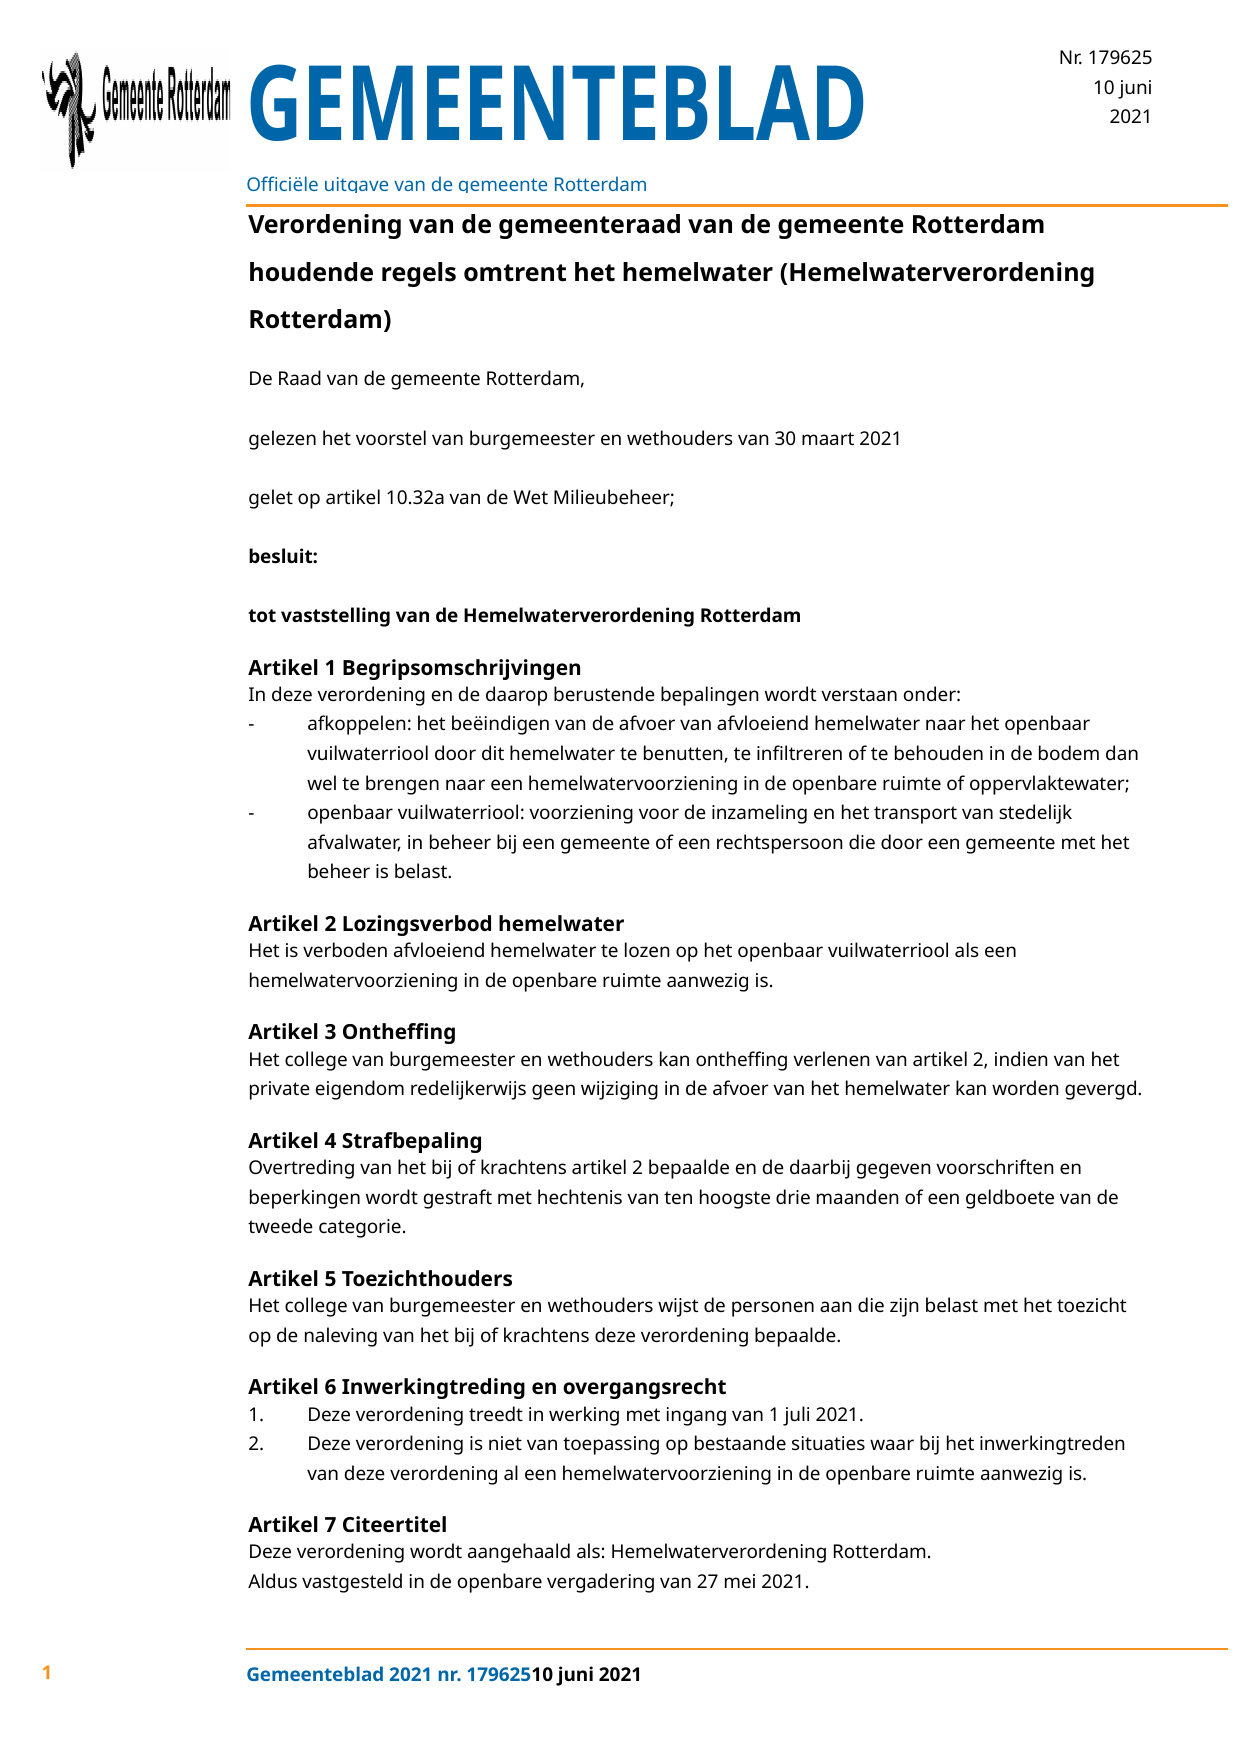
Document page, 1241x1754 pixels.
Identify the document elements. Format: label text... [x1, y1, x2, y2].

text Deze verordening wordt aangehaald als: Hemelwaterverordening Rotterdam. [248, 1539, 1152, 1564]
text Artikel 2 Lozingsverbod hemelwater [248, 909, 1152, 937]
text Overtreding van het bij of krachtens artikel 2 bepaalde en de daarbij gegeven voorschriften en beperkingen wordt gestraft met hechtenis van ten hoogste drie maanden of een geldboete van de tweede categorie. [248, 1154, 1152, 1239]
text Artikel 4 Strafbepaling [248, 1126, 1152, 1154]
text Artikel 6 Inwerkingtreding en overgangsrecht [248, 1372, 1152, 1401]
list Deze verordening is niet van toepassing op bestaande situaties waar bij het inwerkingtreden van deze verordening al een hemelwatervoorziening in de openbare ruimte aanwezig is. [248, 1430, 1152, 1486]
picture [41, 47, 231, 172]
text tot vaststelling van de Hemelwaterverordening Rotterdam [248, 602, 1152, 628]
text Artikel 7 Citeertitel [248, 1510, 1152, 1539]
text Artikel 3 Ontheffing [248, 1017, 1152, 1046]
text Aldus vastgesteld in de openbare vergadering van 27 mei 2021. [248, 1568, 1152, 1594]
text Artikel 1 Begripsomschrijvingen [248, 653, 1152, 681]
text Het college van burgemeester en wethouders kan ontheffing verlenen van artikel 2, indien van het private eigendom redelijkerwijs geen wijziging in de afvoer van het hemelwater kan worden gevergd. [248, 1046, 1152, 1101]
text Verordening van de gemeenteraad van de gemeente Rotterdam houdende regels omtrent het hemelwater (Hemelwaterverordening Rotterdam) [248, 207, 1152, 336]
text In deze verordening en de daarop berustende bepalingen wordt verstaan onder: [248, 681, 1152, 707]
text Het is verboden afvloeiend hemelwater te lozen op het openbaar vuilwaterriool als een hemelwatervoorziening in de openbare ruimte aanwezig is. [248, 937, 1152, 993]
list openbaar vuilwaterriool: voorziening voor de inzameling en het transport van stedelijk afvalwater, in beheer bij een gemeente of een rechtspersoon die door een gemeente met het beheer is belast. [248, 799, 1152, 884]
list afkoppelen: het beëindigen van de afvoer van afvloeiend hemelwater naar het openbaar vuilwaterriool door dit hemelwater te benutten, te infiltreren of te behouden in de bodem dan wel te brengen naar een hemelwatervoorziening in de openbare ruimte of oppervlaktewater; [248, 711, 1152, 796]
text Het college van burgemeester en wethouders wijst de personen aan die zijn belast met het toezicht op de naleving van het bij of krachtens deze verordening bepaalde. [248, 1292, 1152, 1348]
text besluit: [248, 543, 1152, 569]
text Artikel 5 Toezichthouders [248, 1264, 1152, 1292]
text De Raad van de gemeente Rotterdam, [248, 366, 1152, 391]
text gelet op artikel 10.32a van de Wet Milieubeheer; [248, 484, 1152, 509]
list Deze verordening treedt in werking met ingang van 1 juli 2021. [248, 1401, 1152, 1426]
text gelezen het voorstel van burgemeester en wethouders van 30 maart 2021 [248, 425, 1152, 450]
